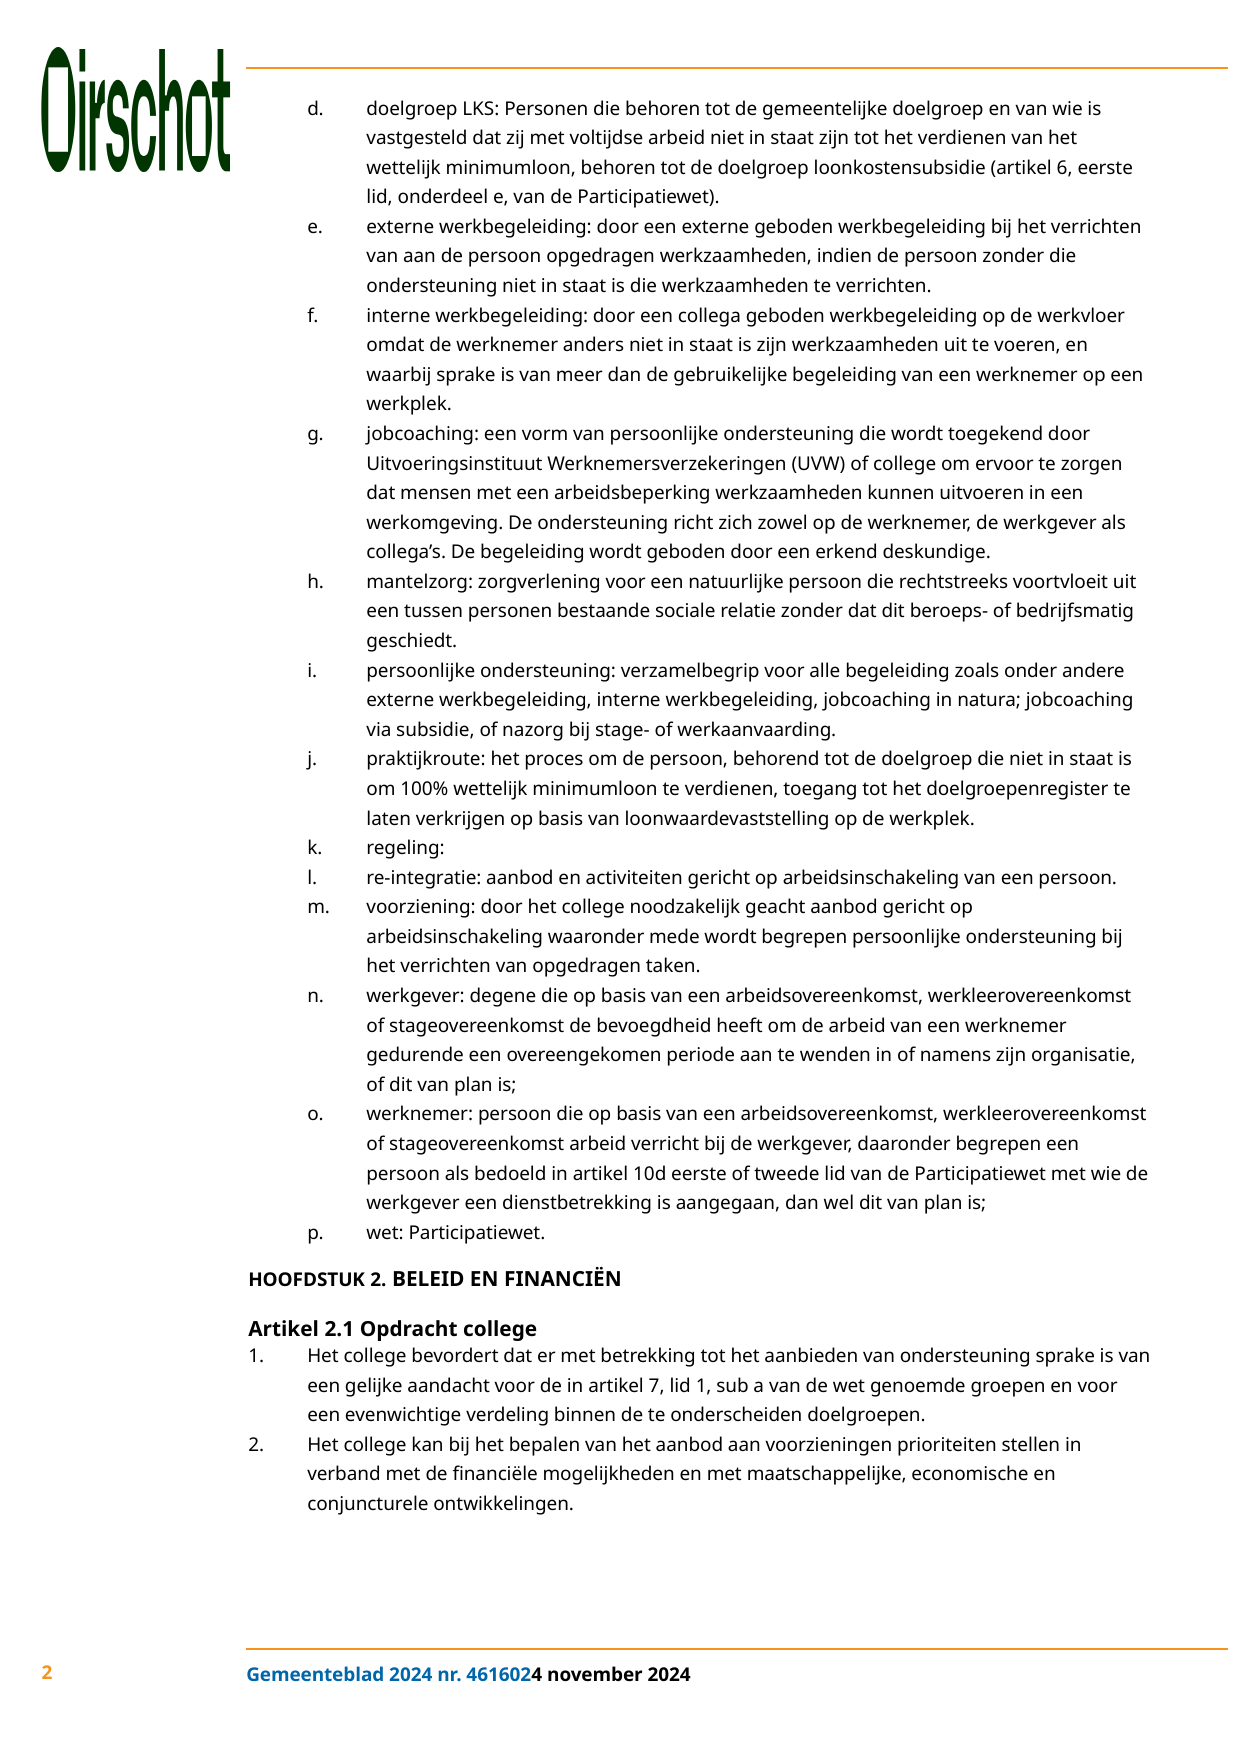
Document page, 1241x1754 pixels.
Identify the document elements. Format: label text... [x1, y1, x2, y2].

list wet: Participatiewet. [307, 1219, 1152, 1245]
list Het college bevordert dat er met betrekking tot het aanbieden van ondersteuning sprake is van een gelijke aandacht voor de in artikel 7, lid 1, sub a van de wet genoemde groepen en voor een evenwichtige verdeling binnen de te onderscheiden doelgroepen. [248, 1342, 1152, 1427]
text Artikel 2.1 Opdracht college [248, 1314, 1152, 1342]
list werknemer: persoon die op basis van een arbeidsovereenkomst, werkleerovereenkomst of stageovereenkomst arbeid verricht bij de werkgever, daaronder begrepen een persoon als bedoeld in artikel 10d eerste of tweede lid van de Participatiewet met wie de werkgever een dienstbetrekking is aangegaan, dan wel dit van plan is; [307, 1101, 1152, 1215]
list doelgroep LKS: Personen die behoren tot de gemeentelijke doelgroep en van wie is vastgesteld dat zij met voltijdse arbeid niet in staat zijn tot het verdienen van het wettelijk minimumloon, behoren tot de doelgroep loonkostensubsidie (artikel 6, eerste lid, onderdeel e, van de Participatiewet). [307, 95, 1152, 209]
list Het college kan bij het bepalen van het aanbod aan voorzieningen prioriteiten stellen in verband met de financiële mogelijkheden en met maatschappelijke, economische en conjuncturele ontwikkelingen. [248, 1431, 1152, 1516]
list werkgever: degene die op basis van een arbeidsovereenkomst, werkleerovereenkomst of stageovereenkomst de bevoegdheid heeft om de arbeid van een werknemer gedurende een overeengekomen periode aan te wenden in of namens zijn organisatie, of dit van plan is; [307, 982, 1152, 1097]
list persoonlijke ondersteuning: verzamelbegrip voor alle begeleiding zoals onder andere externe werkbegeleiding, interne werkbegeleiding, jobcoaching in natura; jobcoaching via subsidie, of nazorg bij stage- of werkaanvaarding. [307, 657, 1152, 742]
text HOOFDSTUK 2. BELEID EN FINANCIËN [248, 1264, 1152, 1293]
list externe werkbegeleiding: door een externe geboden werkbegeleiding bij het verrichten van aan de persoon opgedragen werkzaamheden, indien de persoon zonder die ondersteuning niet in staat is die werkzaamheden te verrichten. [307, 213, 1152, 298]
picture [41, 47, 231, 172]
list interne werkbegeleiding: door een collega geboden werkbegeleiding op de werkvloer omdat de werknemer anders niet in staat is zijn werkzaamheden uit te voeren, en waarbij sprake is van meer dan de gebruikelijke begeleiding van een werknemer op een werkplek. [307, 302, 1152, 416]
list praktijkroute: het proces om de persoon, behorend tot de doelgroep die niet in staat is om 100% wettelijk minimumloon te verdienen, toegang tot het doelgroepenregister te laten verkrijgen op basis van loonwaardevaststelling op de werkplek. [307, 746, 1152, 831]
list jobcoaching: een vorm van persoonlijke ondersteuning die wordt toegekend door Uitvoeringsinstituut Werknemersverzekeringen (UVW) of college om ervoor te zorgen dat mensen met een arbeidsbeperking werkzaamheden kunnen uitvoeren in een werkomgeving. De ondersteuning richt zich zowel op de werknemer, de werkgever als collega’s. De begeleiding wordt geboden door een erkend deskundige. [307, 420, 1152, 564]
list voorziening: door het college noodzakelijk geacht aanbod gericht op arbeidsinschakeling waaronder mede wordt begrepen persoonlijke ondersteuning bij het verrichten van opgedragen taken. [307, 893, 1152, 978]
list regeling: [307, 834, 1152, 860]
list re-integratie: aanbod en activiteiten gericht op arbeidsinschakeling van een persoon. [307, 864, 1152, 890]
list mantelzorg: zorgverlening voor een natuurlijke persoon die rechtstreeks voortvloeit uit een tussen personen bestaande sociale relatie zonder dat dit beroeps- of bedrijfsmatig geschiedt. [307, 568, 1152, 653]
